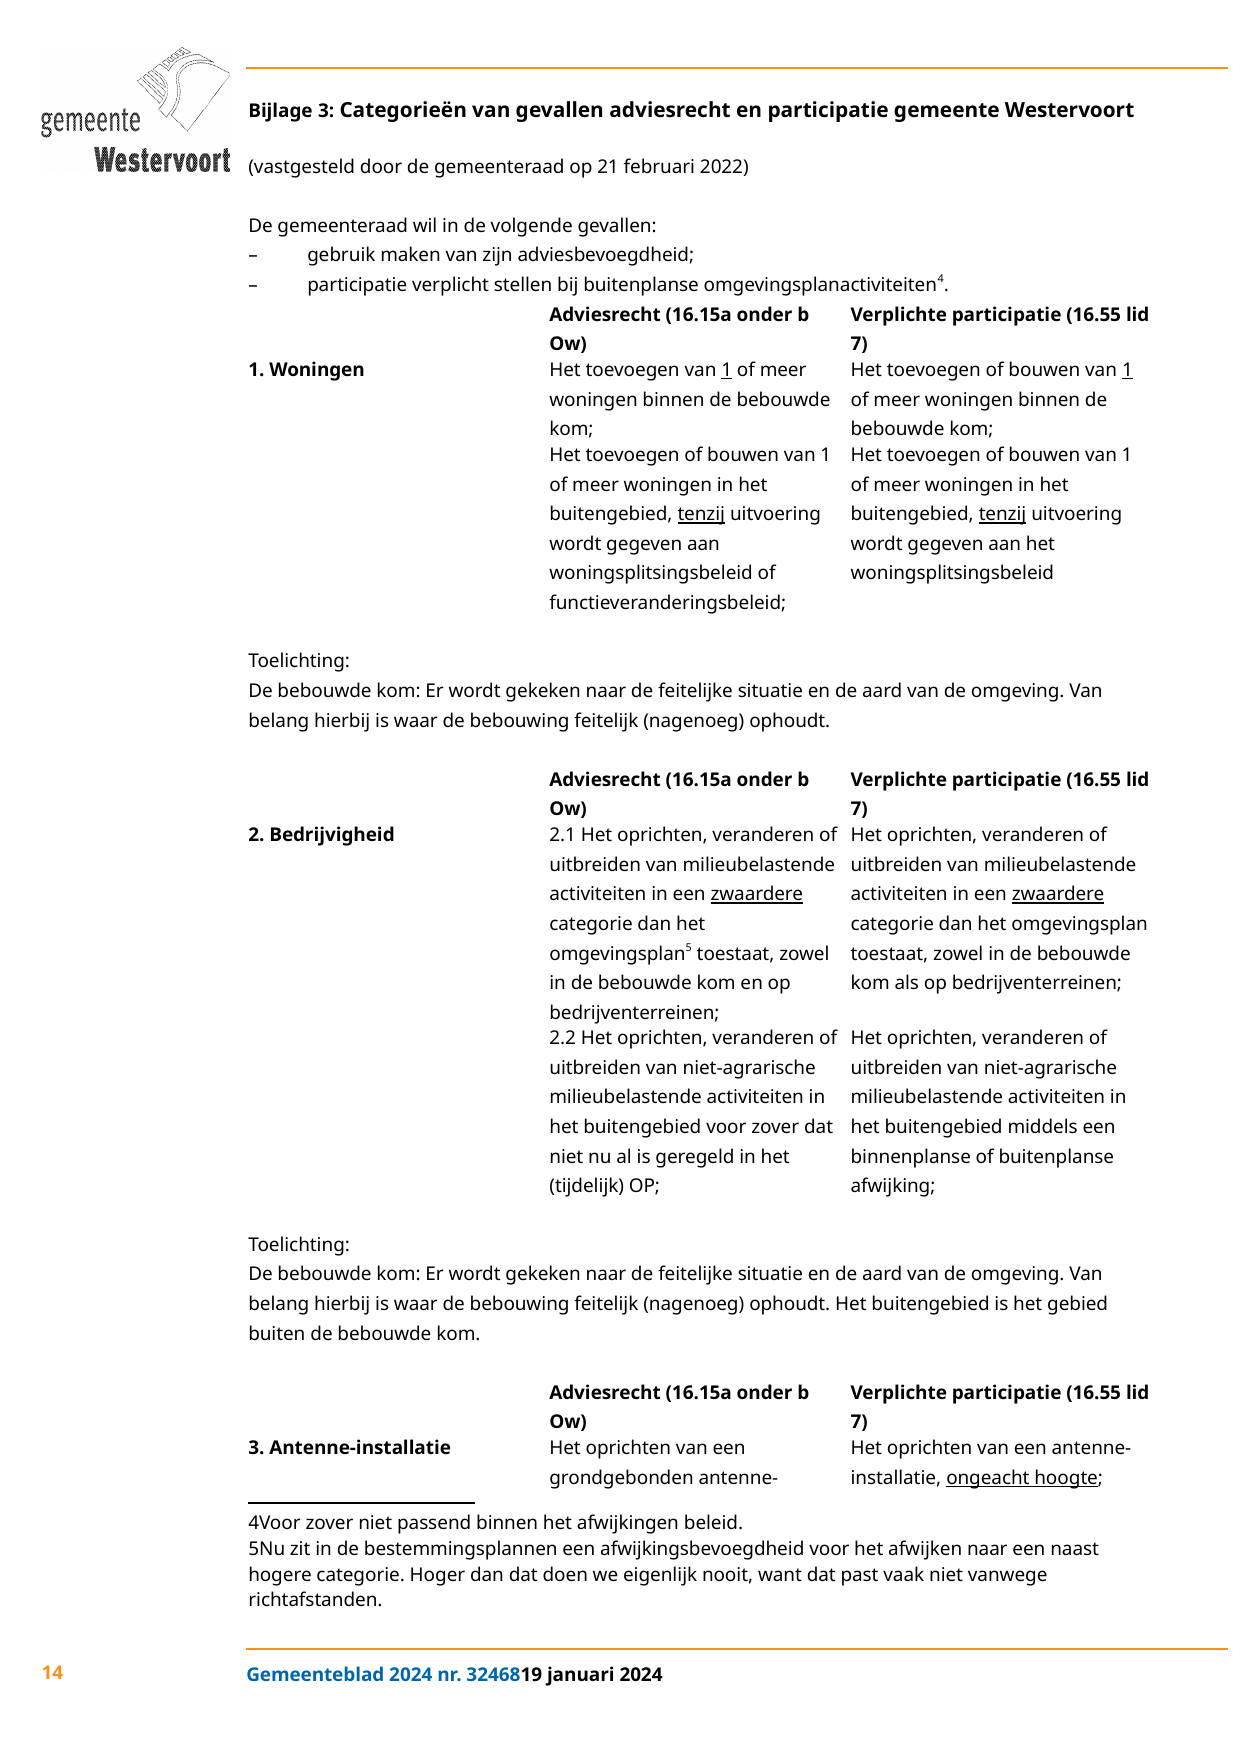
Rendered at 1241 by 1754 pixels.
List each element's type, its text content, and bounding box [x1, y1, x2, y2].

text De bebouwde kom: Er wordt gekeken naar de feitelijke situatie en de aard van de omgeving. Van belang hierbij is waar de bebouwing feitelijk (nagenoeg) ophoudt. Het buitengebied is het gebied buiten de bebouwde kom. [248, 1261, 1152, 1346]
table_header [248, 301, 549, 356]
table_cell 1. Woningen [248, 356, 549, 441]
table_cell Het oprichten van een antenne-installatie, ongeacht hoogte; [850, 1434, 1152, 1490]
text (vastgesteld door de gemeenteraad op 21 februari 2022) [248, 153, 1152, 179]
table_cell Het toevoegen of bouwen van 1 of meer woningen in het buitengebied, tenzij uitvoering wordt gegeven aan woningsplitsingsbeleid of functieveranderingsbeleid; [549, 441, 850, 615]
table_header Adviesrecht (16.15a onder b Ow) [549, 301, 850, 356]
list gebruik maken van zijn adviesbevoegdheid; [248, 242, 1152, 267]
table_header Verplichte participatie (16.55 lid 7) [850, 301, 1152, 356]
text Bijlage 3: Categorieën van gevallen adviesrecht en participatie gemeente Westervoort [248, 95, 1152, 123]
table_cell Het oprichten, veranderen of uitbreiden van milieubelastende activiteiten in een zwaardere categorie dan het omgevingsplan toestaat, zowel in de bebouwde kom als op bedrijventerreinen; [850, 821, 1152, 1024]
text De gemeenteraad wil in de volgende gevallen: [248, 212, 1152, 238]
table_header [248, 766, 549, 821]
table_header Adviesrecht (16.15a onder b Ow) [549, 1379, 850, 1434]
list Voor zover niet passend binnen het afwijkingen beleid. [248, 1509, 1152, 1535]
list participatie verplicht stellen bij buitenplanse omgevingsplanactiviteiten. [248, 271, 1152, 297]
text De bebouwde kom: Er wordt gekeken naar de feitelijke situatie en de aard van de omgeving. Van belang hierbij is waar de bebouwing feitelijk (nagenoeg) ophoudt. [248, 677, 1152, 732]
picture [41, 47, 231, 172]
table_cell 2. Bedrijvigheid [248, 821, 549, 1024]
table_header Verplichte participatie (16.55 lid 7) [850, 766, 1152, 821]
text Toelichting: [248, 648, 1152, 673]
table_cell Het oprichten van een grondgebonden antenne- [549, 1434, 850, 1490]
text Toelichting: [248, 1231, 1152, 1257]
table_cell 2.2 Het oprichten, veranderen of uitbreiden van niet-agrarische milieubelastende activiteiten in het buitengebied voor zover dat niet nu al is geregeld in het (tijdelijk) OP; [549, 1025, 850, 1198]
table_cell [248, 1025, 549, 1198]
table_cell [248, 441, 549, 615]
table_cell Het oprichten, veranderen of uitbreiden van niet-agrarische milieubelastende activiteiten in het buitengebied middels een binnenplanse of buitenplanse afwijking; [850, 1025, 1152, 1198]
table_header Verplichte participatie (16.55 lid 7) [850, 1379, 1152, 1434]
table_cell 2.1 Het oprichten, veranderen of uitbreiden van milieubelastende activiteiten in een zwaardere categorie dan het omgevingsplan toestaat, zowel in de bebouwde kom en op bedrijventerreinen; [549, 821, 850, 1024]
table_cell 3. Antenne-installatie [248, 1434, 549, 1490]
table_header [248, 1379, 549, 1434]
table_cell Het toevoegen of bouwen van 1 of meer woningen in het buitengebied, tenzij uitvoering wordt gegeven aan het woningsplitsingsbeleid [850, 441, 1152, 615]
table_cell Het toevoegen van 1 of meer woningen binnen de bebouwde kom; [549, 356, 850, 441]
table_cell Het toevoegen of bouwen van 1 of meer woningen binnen de bebouwde kom; [850, 356, 1152, 441]
table_header Adviesrecht (16.15a onder b Ow) [549, 766, 850, 821]
